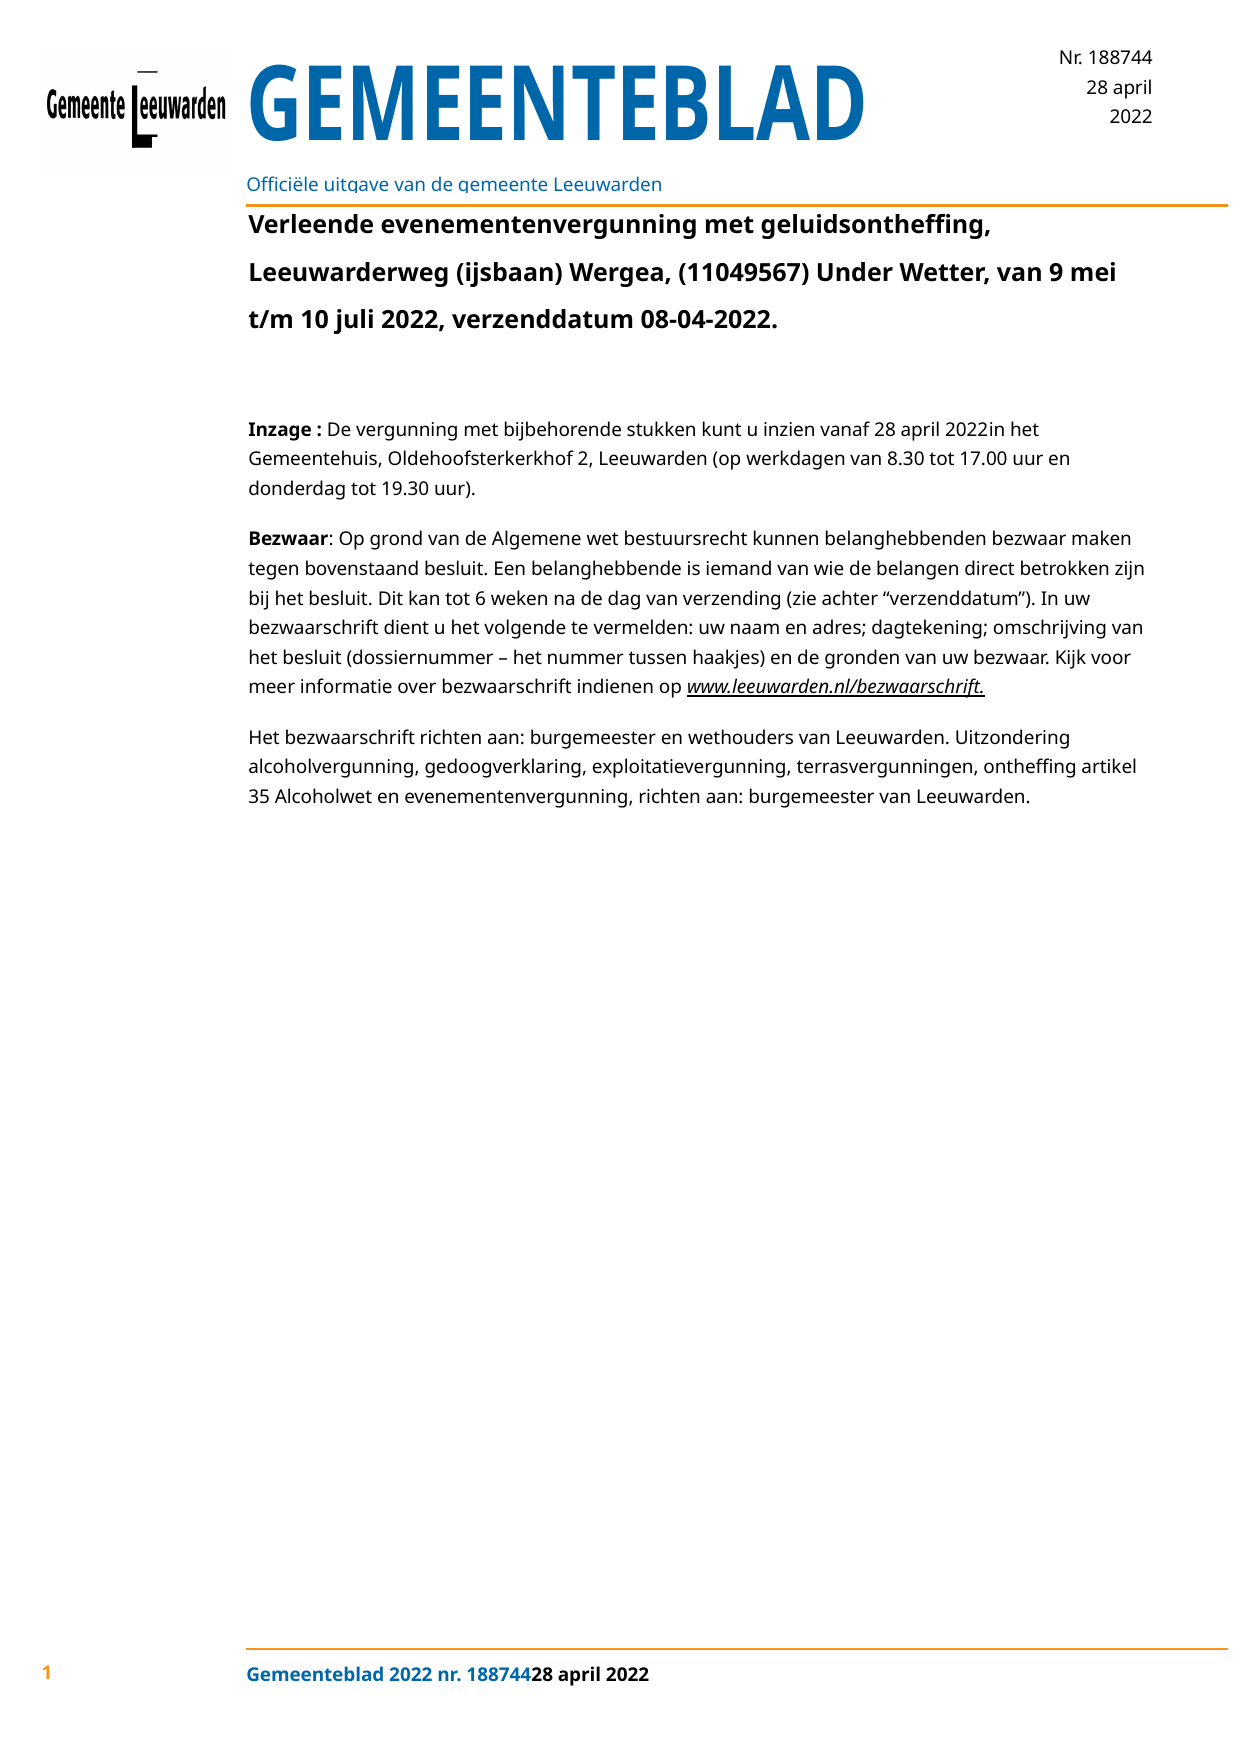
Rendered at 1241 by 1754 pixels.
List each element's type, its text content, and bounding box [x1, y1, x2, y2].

text Verleende evenementenvergunning met geluidsontheffing, Leeuwarderweg (ijsbaan) Wergea, (11049567) Under Wetter, van 9 mei t/m 10 juli 2022, verzenddatum 08-04-2022. [248, 207, 1152, 336]
text Inzage : De vergunning met bijbehorende stukken kunt u inzien vanaf 28 april 2022in het Gemeentehuis, Oldehoofsterkerkhof 2, Leeuwarden (op werkdagen van 8.30 tot 17.00 uur en donderdag tot 19.30 uur). [248, 416, 1152, 501]
text Het bezwaarschrift richten aan: burgemeester en wethouders van Leeuwarden. Uitzondering alcoholvergunning, gedoogverklaring, exploitatievergunning, terrasvergunningen, ontheffing artikel 35 Alcoholwet en evenementenvergunning, richten aan: burgemeester van Leeuwarden. [248, 724, 1152, 809]
text Bezwaar: Op grond van de Algemene wet bestuursrecht kunnen belanghebbenden bezwaar maken tegen bovenstaand besluit. Een belanghebbende is iemand van wie de belangen direct betrokken zijn bij het besluit. Dit kan tot 6 weken na de dag van verzending (zie achter “verzenddatum”). In uw bezwaarschrift dient u het volgende te vermelden: uw naam en adres; dagtekening; omschrijving van het besluit (dossiernummer – het nummer tussen haakjes) en de gronden van uw bezwaar. Kijk voor meer informatie over bezwaarschrift indienen op www.leeuwarden.nl/bezwaarschrift. [248, 526, 1152, 699]
picture [41, 47, 231, 172]
